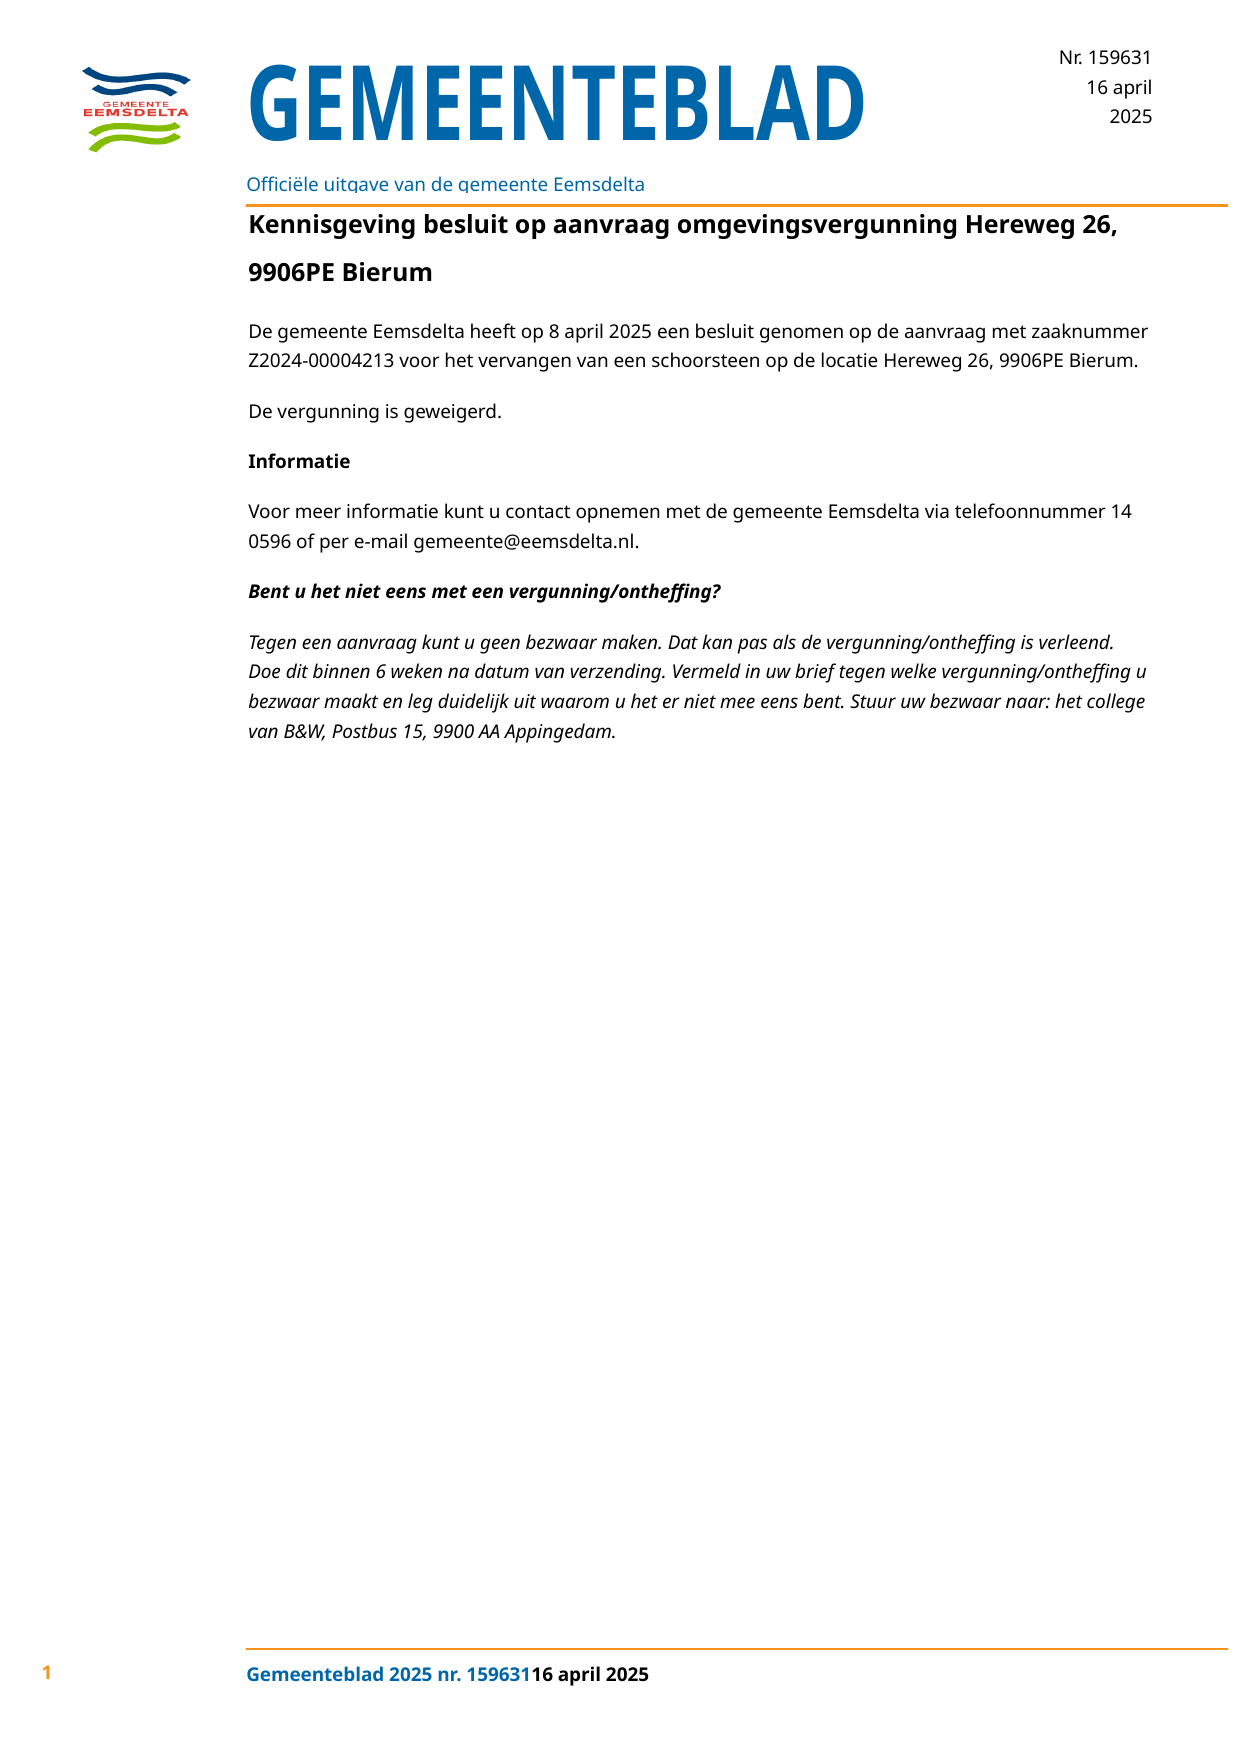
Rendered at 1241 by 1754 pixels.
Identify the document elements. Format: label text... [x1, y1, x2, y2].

picture [41, 47, 231, 172]
text De vergunning is geweigerd. [248, 398, 1152, 424]
text Tegen een aanvraag kunt u geen bezwaar maken. Dat kan pas als de vergunning/ontheffing is verleend. Doe dit binnen 6 weken na datum van verzending. Vermeld in uw brief tegen welke vergunning/ontheffing u bezwaar maakt en leg duidelijk uit waarom u het er niet mee eens bent. Stuur uw bezwaar naar: het college van B&W, Postbus 15, 9900 AA Appingedam. [248, 629, 1152, 744]
text Bent u het niet eens met een vergunning/ontheffing? [248, 579, 1152, 604]
text De gemeente Eemsdelta heeft op 8 april 2025 een besluit genomen op de aanvraag met zaaknummer Z2024-00004213 voor het vervangen van een schoorsteen op de locatie Hereweg 26, 9906PE Bierum. [248, 318, 1152, 373]
text Voor meer informatie kunt u contact opnemen met de gemeente Eemsdelta via telefoonnummer 14 0596 of per e-mail gemeente@eemsdelta.nl. [248, 499, 1152, 554]
text Kennisgeving besluit op aanvraag omgevingsvergunning Hereweg 26, 9906PE Bierum [248, 207, 1152, 288]
text Informatie [248, 448, 1152, 474]
